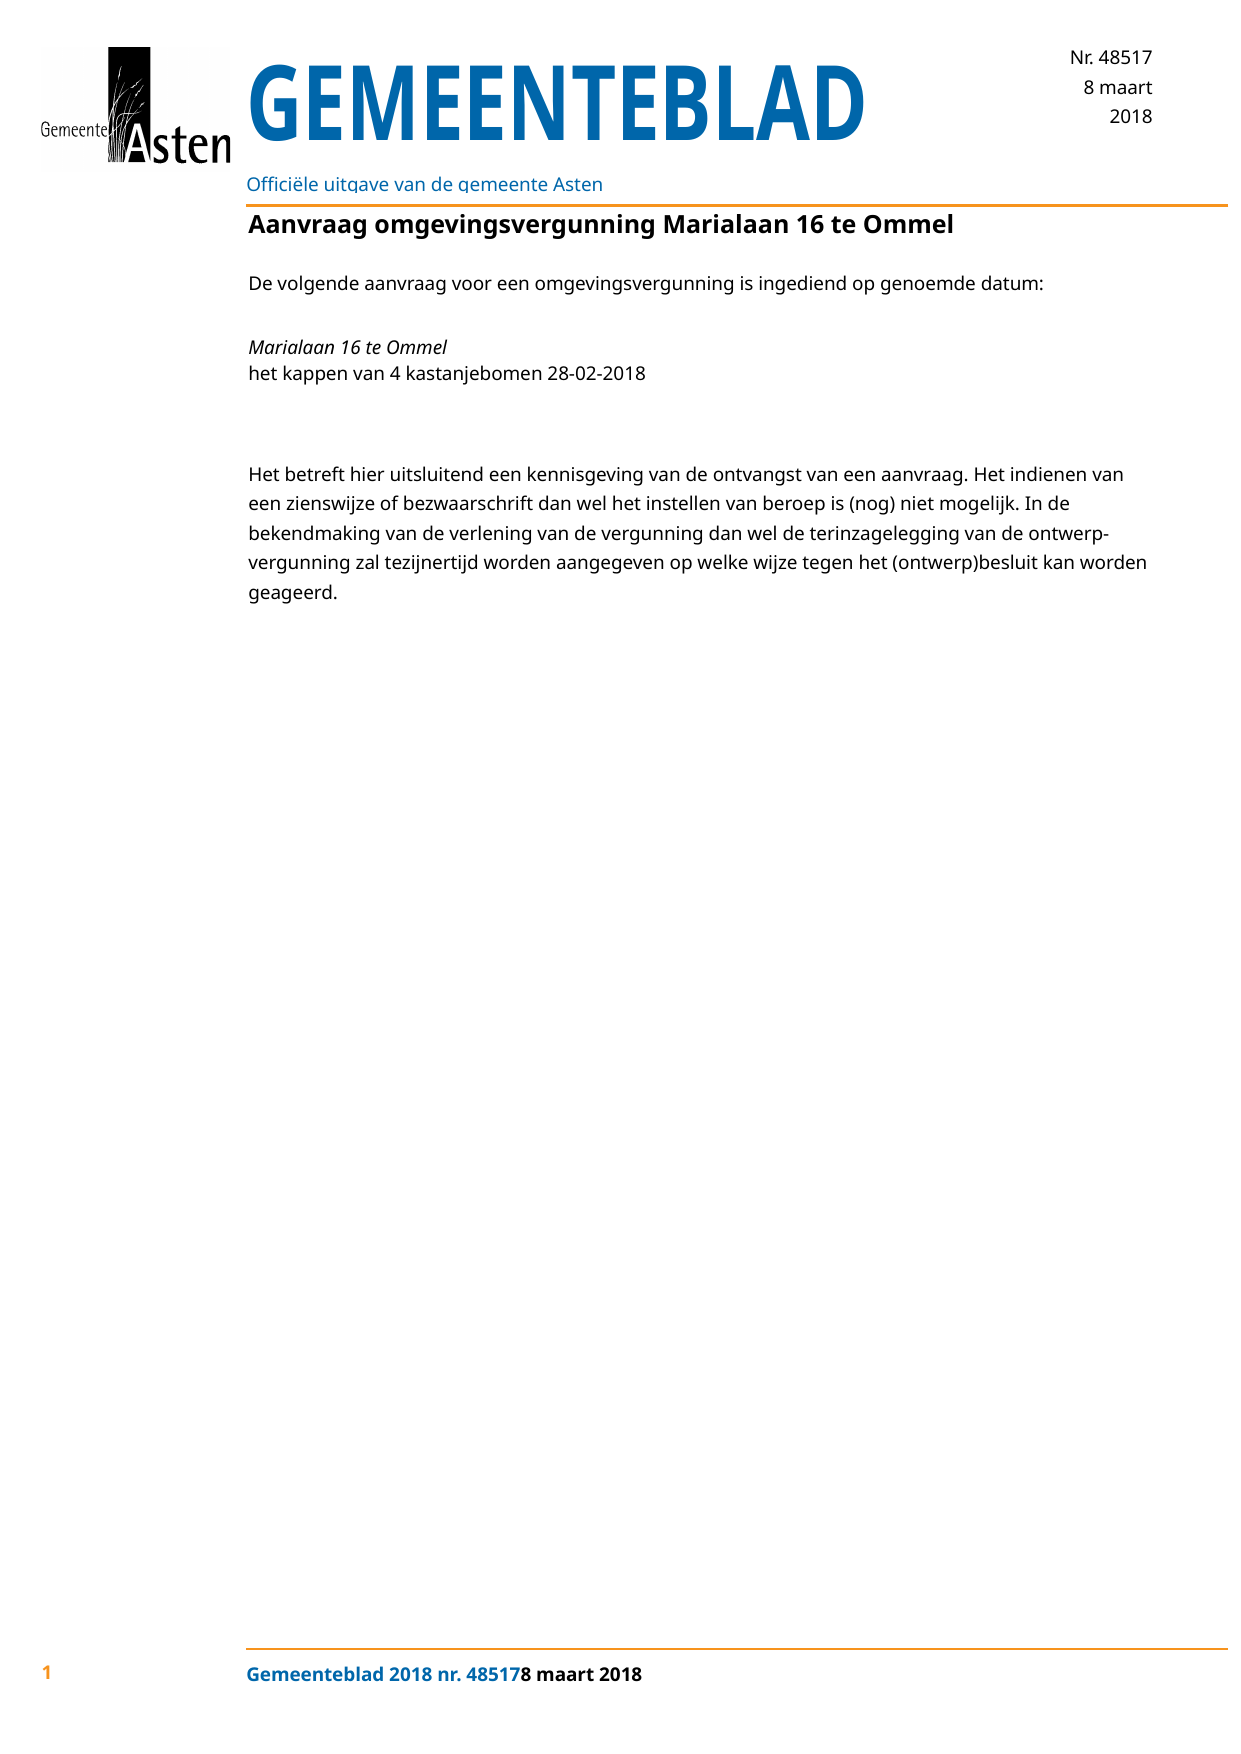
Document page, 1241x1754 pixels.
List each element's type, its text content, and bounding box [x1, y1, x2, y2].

text De volgende aanvraag voor een omgevingsvergunning is ingediend op genoemde datum: [248, 270, 1152, 296]
text Aanvraag omgevingsvergunning Marialaan 16 te Ommel [248, 207, 1152, 241]
text Het betreft hier uitsluitend een kennisgeving van de ontvangst van een aanvraag. Het indienen van een zienswijze of bezwaarschrift dan wel het instellen van beroep is (nog) niet mogelijk. In de bekendmaking van de verlening van de vergunning dan wel de terinzagelegging van de ontwerp-vergunning zal tezijnertijd worden aangegeven op welke wijze tegen het (ontwerp)besluit kan worden geageerd. [248, 461, 1152, 605]
picture [41, 47, 231, 172]
text het kappen van 4 kastanjebomen 28-02-2018 [248, 360, 1152, 386]
text Marialaan 16 te Ommel [248, 334, 1152, 360]
